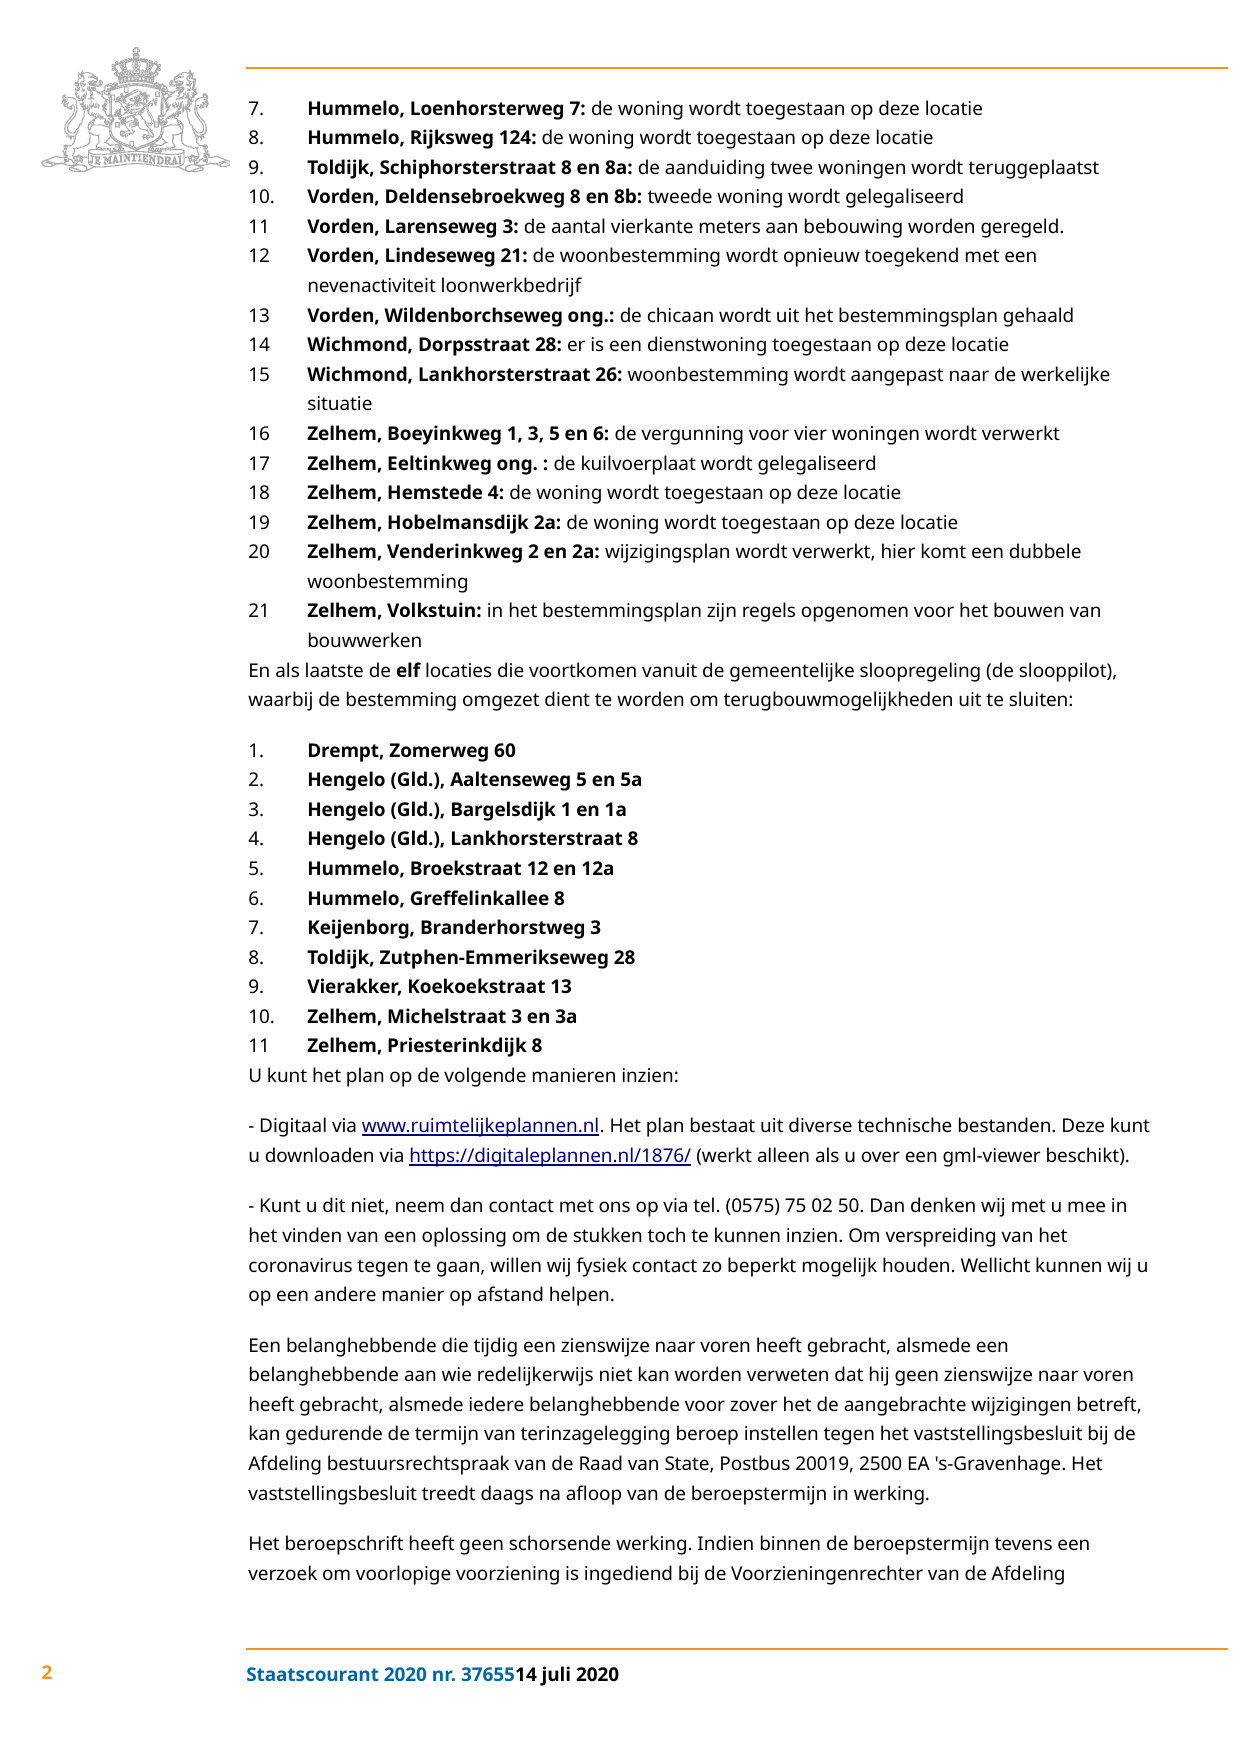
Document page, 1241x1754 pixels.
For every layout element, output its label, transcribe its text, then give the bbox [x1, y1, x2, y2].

text Het beroepschrift heeft geen schorsende werking. Indien binnen de beroepstermijn tevens een verzoek om voorlopige voorziening is ingediend bij de Voorzieningenrechter van de Afdeling [248, 1530, 1152, 1586]
picture [41, 47, 231, 172]
list Zelhem, Eeltinkweg ong. : de kuilvoerplaat wordt gelegaliseerd [248, 450, 1152, 476]
list Hengelo (Gld.), Bargelsdijk 1 en 1a [248, 796, 1152, 822]
list Vorden, Lindeseweg 21: de woonbestemming wordt opnieuw toegekend met een nevenactiviteit loonwerkbedrijf [248, 243, 1152, 298]
text - Kunt u dit niet, neem dan contact met ons op via tel. (0575) 75 02 50. Dan denken wij met u mee in het vinden van een oplossing om de stukken toch te kunnen inzien. Om verspreiding van het coronavirus tegen te gaan, willen wij fysiek contact zo beperkt mogelijk houden. Wellicht kunnen wij u op een andere manier op afstand helpen. [248, 1193, 1152, 1307]
list Hummelo, Rijksweg 124: de woning wordt toegestaan op deze locatie [248, 124, 1152, 150]
list Vorden, Larenseweg 3: de aantal vierkante meters aan bebouwing worden geregeld. [248, 213, 1152, 239]
list Hummelo, Broekstraat 12 en 12a [248, 855, 1152, 881]
list Hengelo (Gld.), Aaltenseweg 5 en 5a [248, 766, 1152, 792]
text - Digitaal via www.ruimtelijkeplannen.nl. Het plan bestaat uit diverse technische bestanden. Deze kunt u downloaden via https://digitaleplannen.nl/1876/ (werkt alleen als u over een gml-viewer beschikt). [248, 1113, 1152, 1168]
list Zelhem, Venderinkweg 2 en 2a: wijzigingsplan wordt verwerkt, hier komt een dubbele woonbestemming [248, 538, 1152, 594]
list Vorden, Deldensebroekweg 8 en 8b: tweede woning wordt gelegaliseerd [248, 183, 1152, 209]
list Keijenborg, Branderhorstweg 3 [248, 914, 1152, 940]
list Toldijk, Zutphen-Emmerikseweg 28 [248, 944, 1152, 970]
text Een belanghebbende die tijdig een zienswijze naar voren heeft gebracht, alsmede een belanghebbende aan wie redelijkerwijs niet kan worden verweten dat hij geen zienswijze naar voren heeft gebracht, alsmede iedere belanghebbende voor zover het de aangebrachte wijzigingen betreft, kan gedurende de termijn van terinzagelegging beroep instellen tegen het vaststellingsbesluit bij de Afdeling bestuursrechtspraak van de Raad van State, Postbus 20019, 2500 EA 's-Gravenhage. Het vaststellingsbesluit treedt daags na afloop van de beroepstermijn in werking. [248, 1332, 1152, 1506]
list Hummelo, Loenhorsterweg 7: de woning wordt toegestaan op deze locatie [248, 95, 1152, 121]
text En als laatste de elf locaties die voortkomen vanuit de gemeentelijke sloopregeling (de slooppilot), waarbij de bestemming omgezet dient te worden om terugbouwmogelijkheden uit te sluiten: [248, 657, 1152, 712]
text U kunt het plan op de volgende manieren inzien: [248, 1062, 1152, 1088]
list Hengelo (Gld.), Lankhorsterstraat 8 [248, 826, 1152, 851]
list Zelhem, Hobelmansdijk 2a: de woning wordt toegestaan op deze locatie [248, 509, 1152, 535]
list Wichmond, Dorpsstraat 28: er is een dienstwoning toegestaan op deze locatie [248, 331, 1152, 357]
list Zelhem, Volkstuin: in het bestemmingsplan zijn regels opgenomen voor het bouwen van bouwwerken [248, 598, 1152, 653]
list Vierakker, Koekoekstraat 13 [248, 973, 1152, 999]
list Vorden, Wildenborchseweg ong.: de chicaan wordt uit het bestemmingsplan gehaald [248, 302, 1152, 328]
list Wichmond, Lankhorsterstraat 26: woonbestemming wordt aangepast naar de werkelijke situatie [248, 361, 1152, 416]
list Toldijk, Schiphorsterstraat 8 en 8a: de aanduiding twee woningen wordt teruggeplaatst [248, 154, 1152, 180]
list Zelhem, Boeyinkweg 1, 3, 5 en 6: de vergunning voor vier woningen wordt verwerkt [248, 420, 1152, 446]
list Zelhem, Priesterinkdijk 8 [248, 1033, 1152, 1058]
list Zelhem, Hemstede 4: de woning wordt toegestaan op deze locatie [248, 479, 1152, 505]
list Zelhem, Michelstraat 3 en 3a [248, 1003, 1152, 1029]
list Drempt, Zomerweg 60 [248, 737, 1152, 763]
list Hummelo, Greffelinkallee 8 [248, 885, 1152, 911]
